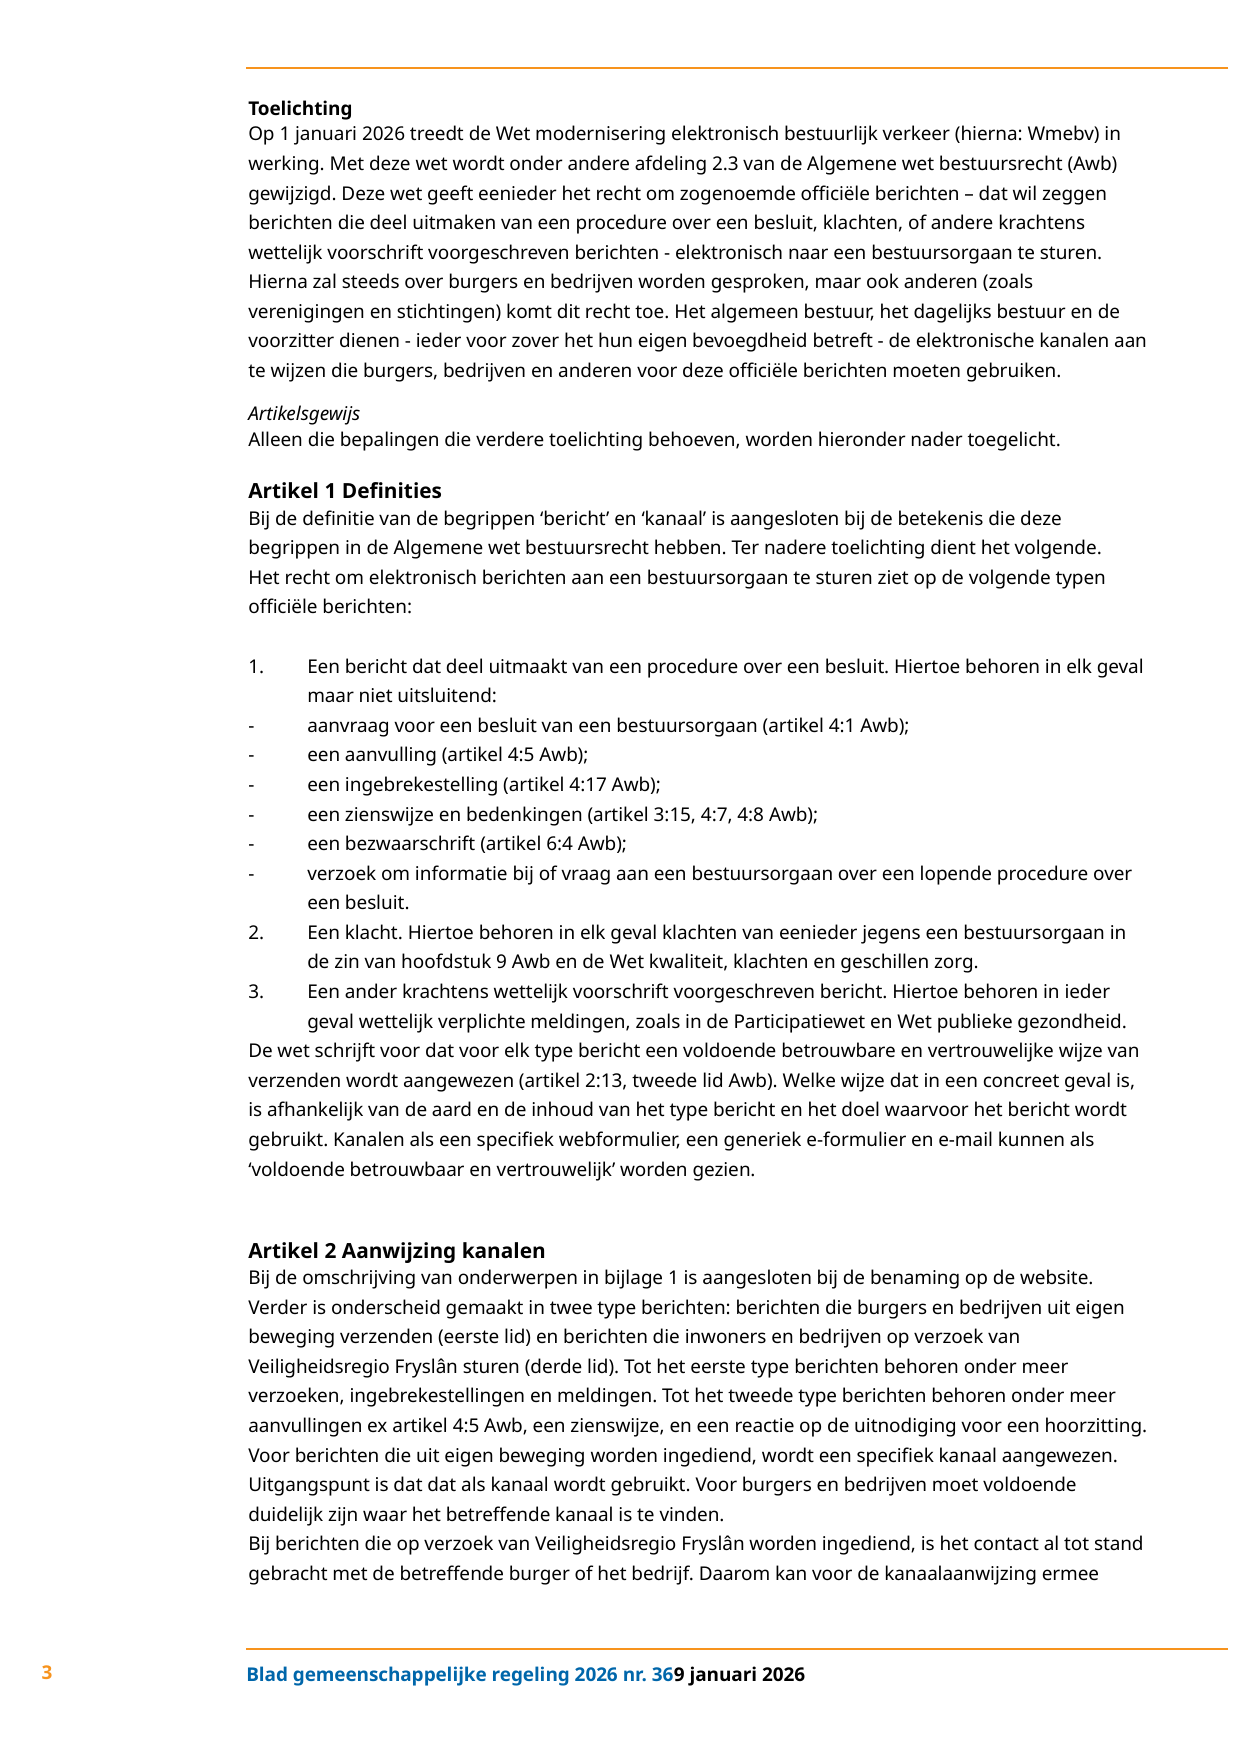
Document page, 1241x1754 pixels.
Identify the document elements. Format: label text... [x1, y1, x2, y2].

text Artikel 2 Aanwijzing kanalen [248, 1236, 1152, 1264]
text Bij berichten die op verzoek van Veiligheidsregio Fryslân worden ingediend, is het contact al tot stand gebracht met de betreffende burger of het bedrijf. Daarom kan voor de kanaalaanwijzing ermee [248, 1531, 1152, 1586]
list een ingebrekestelling (artikel 4:17 Awb); [248, 771, 1152, 797]
text Artikel 1 Definities [248, 477, 1152, 505]
text De wet schrijft voor dat voor elk type bericht een voldoende betrouwbare en vertrouwelijke wijze van verzenden wordt aangewezen (artikel 2:13, tweede lid Awb). Welke wijze dat in een concreet geval is, is afhankelijk van de aard en de inhoud van het type bericht en het doel waarvoor het bericht wordt gebruikt. Kanalen als een specifiek webformulier, een generiek e-formulier en e-mail kunnen als ‘voldoende betrouwbaar en vertrouwelijk’ worden gezien. [248, 1037, 1152, 1182]
text Toelichting [248, 95, 1152, 121]
text Op 1 januari 2026 treedt de Wet modernisering elektronisch bestuurlijk verkeer (hierna: Wmebv) in werking. Met deze wet wordt onder andere afdeling 2.3 van de Algemene wet bestuursrecht (Awb) gewijzigd. Deze wet geeft eenieder het recht om zogenoemde officiële berichten – dat wil zeggen berichten die deel uitmaken van een procedure over een besluit, klachten, of andere krachtens wettelijk voorschrift voorgeschreven berichten - elektronisch naar een bestuursorgaan te sturen. Hierna zal steeds over burgers en bedrijven worden gesproken, maar ook anderen (zoals verenigingen en stichtingen) komt dit recht toe. Het algemeen bestuur, het dagelijks bestuur en de voorzitter dienen - ieder voor zover het hun eigen bevoegdheid betreft - de elektronische kanalen aan te wijzen die burgers, bedrijven en anderen voor deze officiële berichten moeten gebruiken. [248, 121, 1152, 383]
text Bij de omschrijving van onderwerpen in bijlage 1 is aangesloten bij de benaming op de website. [248, 1264, 1152, 1290]
text Bij de definitie van de begrippen ‘bericht’ en ‘kanaal’ is aangesloten bij de betekenis die deze begrippen in de Algemene wet bestuursrecht hebben. Ter nadere toelichting dient het volgende. [248, 505, 1152, 560]
list een bezwaarschrift (artikel 6:4 Awb); [248, 830, 1152, 856]
text Het recht om elektronisch berichten aan een bestuursorgaan te sturen ziet op de volgende typen officiële berichten: [248, 564, 1152, 619]
list een aanvulling (artikel 4:5 Awb); [248, 742, 1152, 767]
list Een klacht. Hiertoe behoren in elk geval klachten van eenieder jegens een bestuursorgaan in de zin van hoofdstuk 9 Awb en de Wet kwaliteit, klachten en geschillen zorg. [248, 919, 1152, 974]
list verzoek om informatie bij of vraag aan een bestuursorgaan over een lopende procedure over een besluit. [248, 860, 1152, 915]
list een zienswijze en bedenkingen (artikel 3:15, 4:7, 4:8 Awb); [248, 801, 1152, 827]
picture [41, 47, 231, 172]
list aanvraag voor een besluit van een bestuursorgaan (artikel 4:1 Awb); [248, 712, 1152, 738]
text Alleen die bepalingen die verdere toelichting behoeven, worden hieronder nader toegelicht. [248, 426, 1152, 452]
text Verder is onderscheid gemaakt in twee type berichten: berichten die burgers en bedrijven uit eigen beweging verzenden (eerste lid) en berichten die inwoners en bedrijven op verzoek van Veiligheidsregio Fryslân sturen (derde lid). Tot het eerste type berichten behoren onder meer verzoeken, ingebrekestellingen en meldingen. Tot het tweede type berichten behoren onder meer aanvullingen ex artikel 4:5 Awb, een zienswijze, en een reactie op de uitnodiging voor een hoorzitting. [248, 1294, 1152, 1438]
list Een ander krachtens wettelijk voorschrift voorgeschreven bericht. Hiertoe behoren in ieder geval wettelijk verplichte meldingen, zoals in de Participatiewet en Wet publieke gezondheid. [248, 978, 1152, 1034]
list Een bericht dat deel uitmaakt van een procedure over een besluit. Hiertoe behoren in elk geval maar niet uitsluitend: [248, 653, 1152, 708]
text Artikelsgewijs [248, 400, 1152, 426]
text Voor berichten die uit eigen beweging worden ingediend, wordt een specifiek kanaal aangewezen. Uitgangspunt is dat dat als kanaal wordt gebruikt. Voor burgers en bedrijven moet voldoende duidelijk zijn waar het betreffende kanaal is te vinden. [248, 1442, 1152, 1527]
